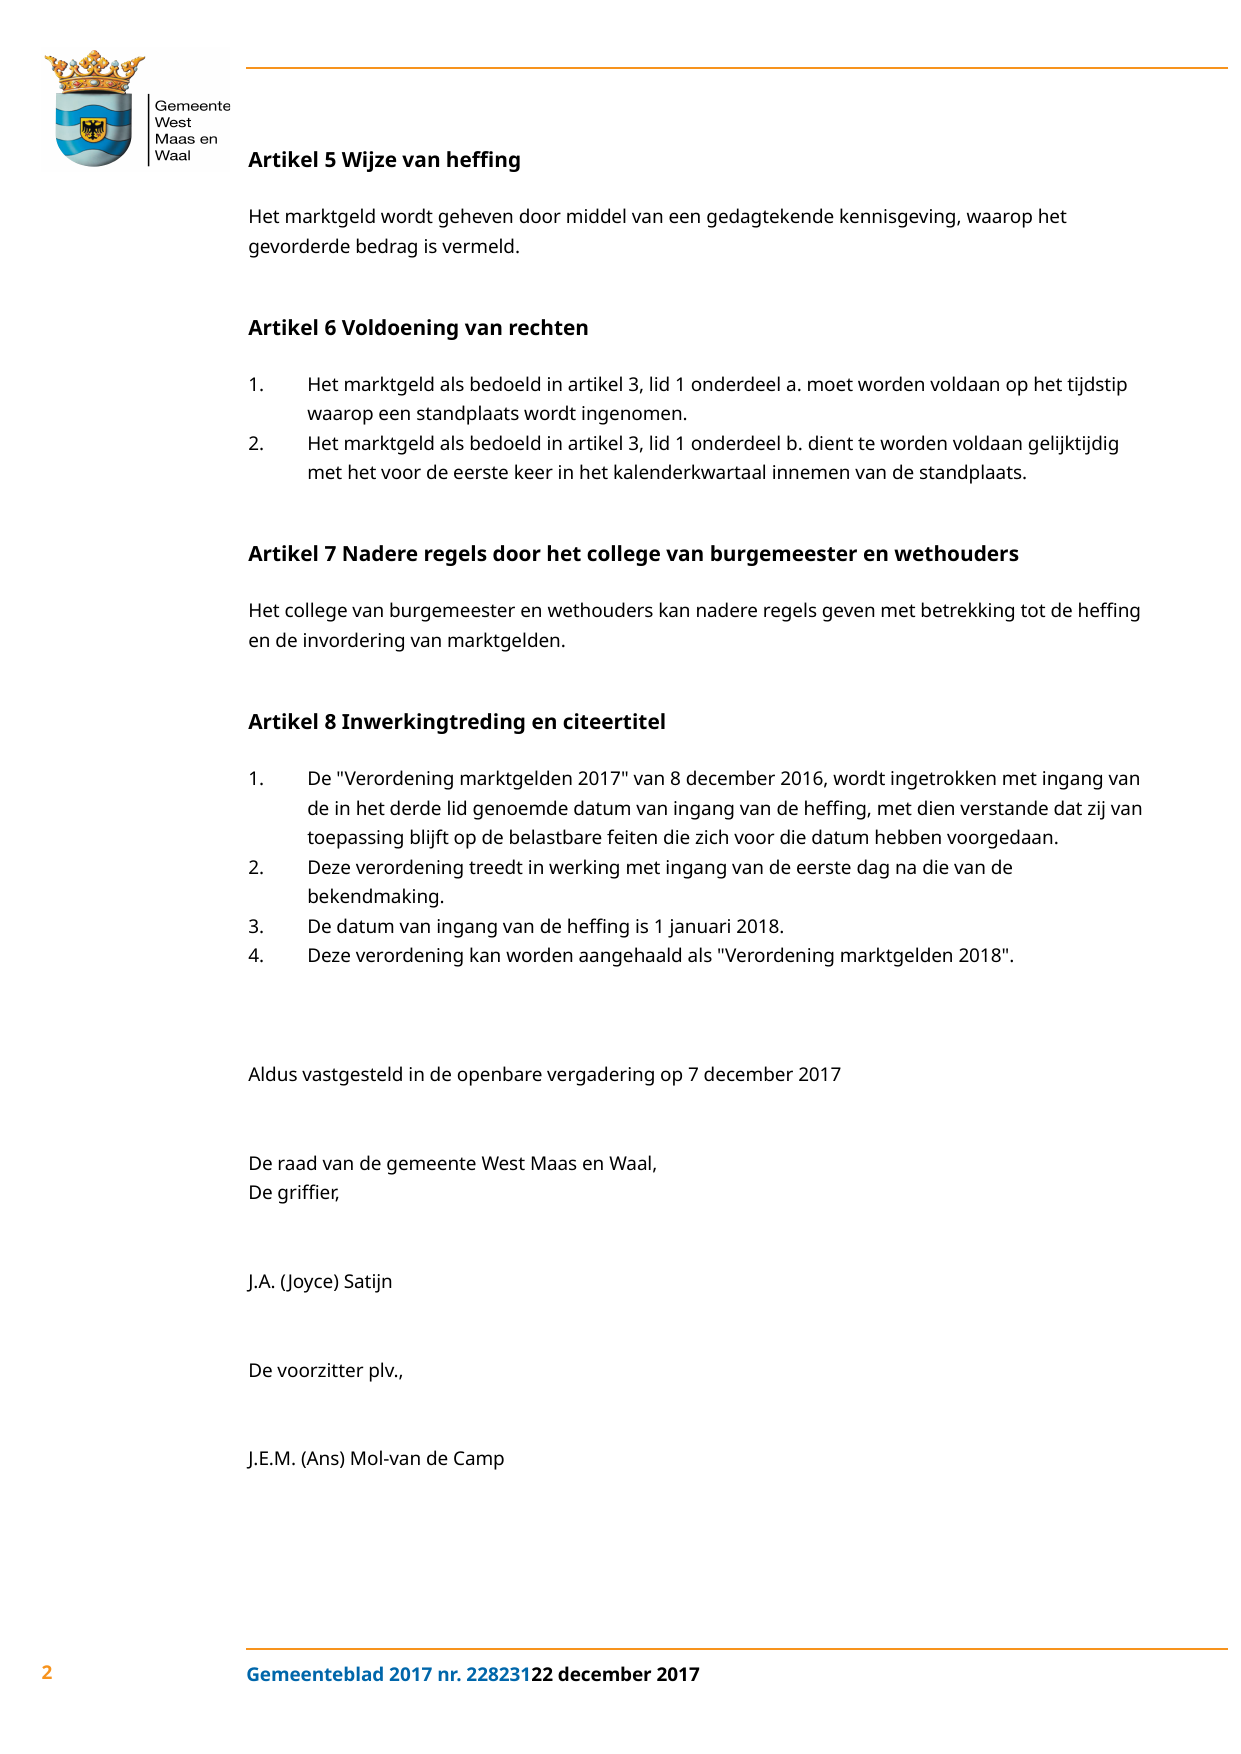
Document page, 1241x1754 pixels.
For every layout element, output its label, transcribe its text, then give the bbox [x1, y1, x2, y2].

text Het college van burgemeester en wethouders kan nadere regels geven met betrekking tot de heffing en de invordering van marktgelden. [248, 598, 1152, 653]
list De datum van ingang van de heffing is 1 januari 2018. [248, 913, 1152, 939]
list Deze verordening treedt in werking met ingang van de eerste dag na die van de bekendmaking. [248, 854, 1152, 909]
picture [41, 47, 231, 172]
text Artikel 6 Voldoening van rechten [248, 313, 1152, 341]
list De "Verordening marktgelden 2017" van 8 december 2016, wordt ingetrokken met ingang van de in het derde lid genoemde datum van ingang van de heffing, met dien verstande dat zij van toepassing blijft op de belastbare feiten die zich voor die datum hebben voorgedaan. [248, 765, 1152, 850]
text Artikel 8 Inwerkingtreding en citeertitel [248, 707, 1152, 736]
list Deze verordening kan worden aangehaald als "Verordening marktgelden 2018". [248, 943, 1152, 968]
text Het marktgeld wordt geheven door middel van een gedagtekende kennisgeving, waarop het gevorderde bedrag is vermeld. [248, 203, 1152, 258]
text J.A. (Joyce) Satijn [248, 1268, 1152, 1294]
text Aldus vastgesteld in de openbare vergadering op 7 december 2017 [248, 1061, 1152, 1087]
list Het marktgeld als bedoeld in artikel 3, lid 1 onderdeel b. dient te worden voldaan gelijktijdig met het voor de eerste keer in het kalenderkwartaal innemen van de standplaats. [248, 430, 1152, 485]
text Artikel 5 Wijze van heffing [248, 145, 1152, 174]
text De raad van de gemeente West Maas en Waal, [248, 1150, 1152, 1176]
text De voorzitter plv., [248, 1357, 1152, 1383]
text De griffier, [248, 1179, 1152, 1205]
text J.E.M. (Ans) Mol-van de Camp [248, 1446, 1152, 1471]
text Artikel 7 Nadere regels door het college van burgemeester en wethouders [248, 539, 1152, 568]
list Het marktgeld als bedoeld in artikel 3, lid 1 onderdeel a. moet worden voldaan op het tijdstip waarop een standplaats wordt ingenomen. [248, 371, 1152, 426]
